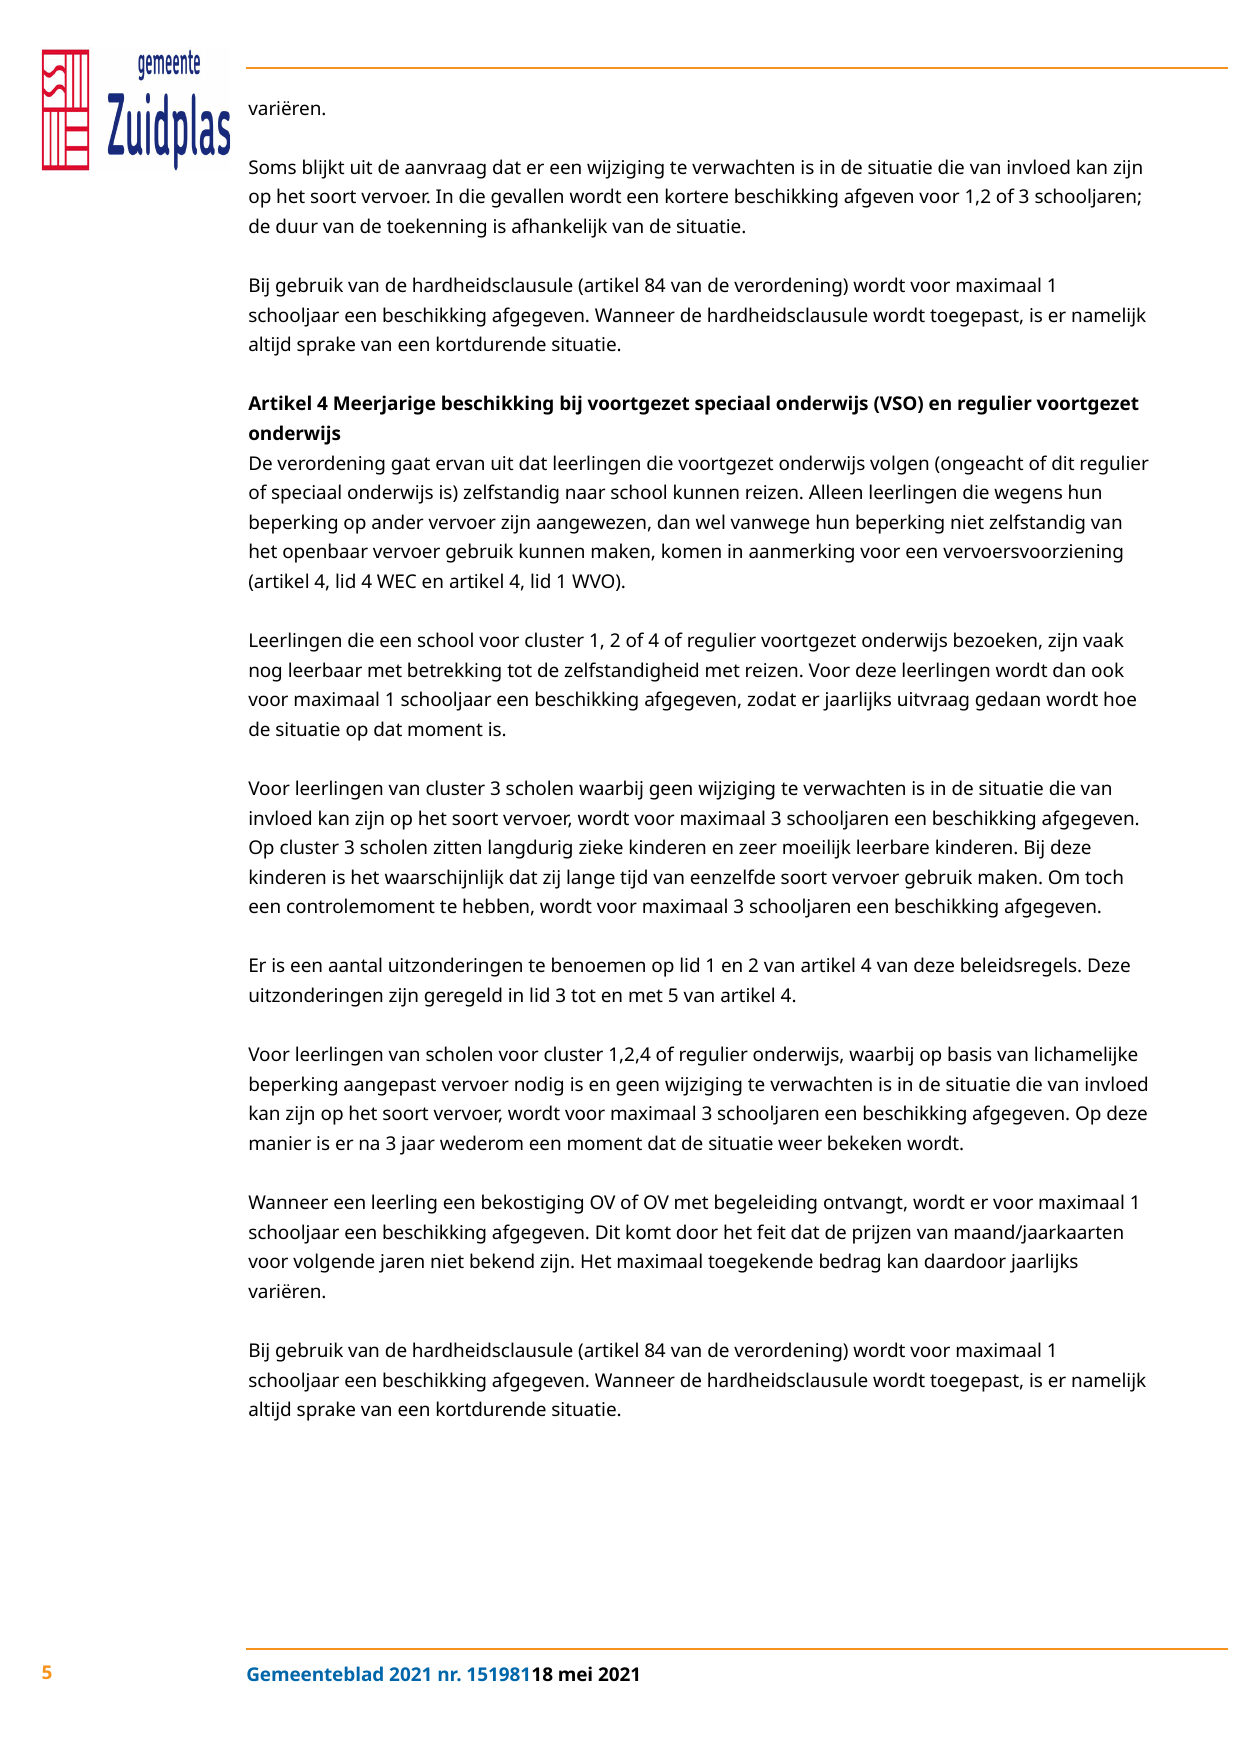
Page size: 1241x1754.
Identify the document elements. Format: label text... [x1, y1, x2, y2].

text Wanneer een leerling een bekostiging OV of OV met begeleiding ontvangt, wordt er voor maximaal 1 schooljaar een beschikking afgegeven. Dit komt door het feit dat de prijzen van maand/jaarkaarten voor volgende jaren niet bekend zijn. Het maximaal toegekende bedrag kan daardoor jaarlijks variëren. [248, 1189, 1152, 1304]
text De verordening gaat ervan uit dat leerlingen die voortgezet onderwijs volgen (ongeacht of dit regulier of speciaal onderwijs is) zelfstandig naar school kunnen reizen. Alleen leerlingen die wegens hun beperking op ander vervoer zijn aangewezen, dan wel vanwege hun beperking niet zelfstandig van het openbaar vervoer gebruik kunnen maken, komen in aanmerking voor een vervoersvoorziening (artikel 4, lid 4 WEC en artikel 4, lid 1 WVO). [248, 450, 1152, 594]
picture [41, 47, 231, 172]
text Er is een aantal uitzonderingen te benoemen op lid 1 en 2 van artikel 4 van deze beleidsregels. Deze uitzonderingen zijn geregeld in lid 3 tot en met 5 van artikel 4. [248, 953, 1152, 1008]
text Voor leerlingen van cluster 3 scholen waarbij geen wijziging te verwachten is in de situatie die van invloed kan zijn op het soort vervoer, wordt voor maximaal 3 schooljaren een beschikking afgegeven. Op cluster 3 scholen zitten langdurig zieke kinderen en zeer moeilijk leerbare kinderen. Bij deze kinderen is het waarschijnlijk dat zij lange tijd van eenzelfde soort vervoer gebruik maken. Om toch een controlemoment te hebben, wordt voor maximaal 3 schooljaren een beschikking afgegeven. [248, 775, 1152, 919]
text Soms blijkt uit de aanvraag dat er een wijziging te verwachten is in de situatie die van invloed kan zijn op het soort vervoer. In die gevallen wordt een kortere beschikking afgeven voor 1,2 of 3 schooljaren; de duur van de toekenning is afhankelijk van de situatie. [248, 154, 1152, 239]
text Bij gebruik van de hardheidsclausule (artikel 84 van de verordening) wordt voor maximaal 1 schooljaar een beschikking afgegeven. Wanneer de hardheidsclausule wordt toegepast, is er namelijk altijd sprake van een kortdurende situatie. [248, 272, 1152, 357]
text Leerlingen die een school voor cluster 1, 2 of 4 of regulier voortgezet onderwijs bezoeken, zijn vaak nog leerbaar met betrekking tot de zelfstandigheid met reizen. Voor deze leerlingen wordt dan ook voor maximaal 1 schooljaar een beschikking afgegeven, zodat er jaarlijks uitvraag gedaan wordt hoe de situatie op dat moment is. [248, 627, 1152, 742]
text Bij gebruik van de hardheidsclausule (artikel 84 van de verordening) wordt voor maximaal 1 schooljaar een beschikking afgegeven. Wanneer de hardheidsclausule wordt toegepast, is er namelijk altijd sprake van een kortdurende situatie. [248, 1337, 1152, 1422]
text Voor leerlingen van scholen voor cluster 1,2,4 of regulier onderwijs, waarbij op basis van lichamelijke beperking aangepast vervoer nodig is en geen wijziging te verwachten is in de situatie die van invloed kan zijn op het soort vervoer, wordt voor maximaal 3 schooljaren een beschikking afgegeven. Op deze manier is er na 3 jaar wederom een moment dat de situatie weer bekeken wordt. [248, 1041, 1152, 1156]
text variëren. [248, 95, 1152, 121]
text Artikel 4 Meerjarige beschikking bij voortgezet speciaal onderwijs (VSO) en regulier voortgezet onderwijs [248, 391, 1152, 446]
